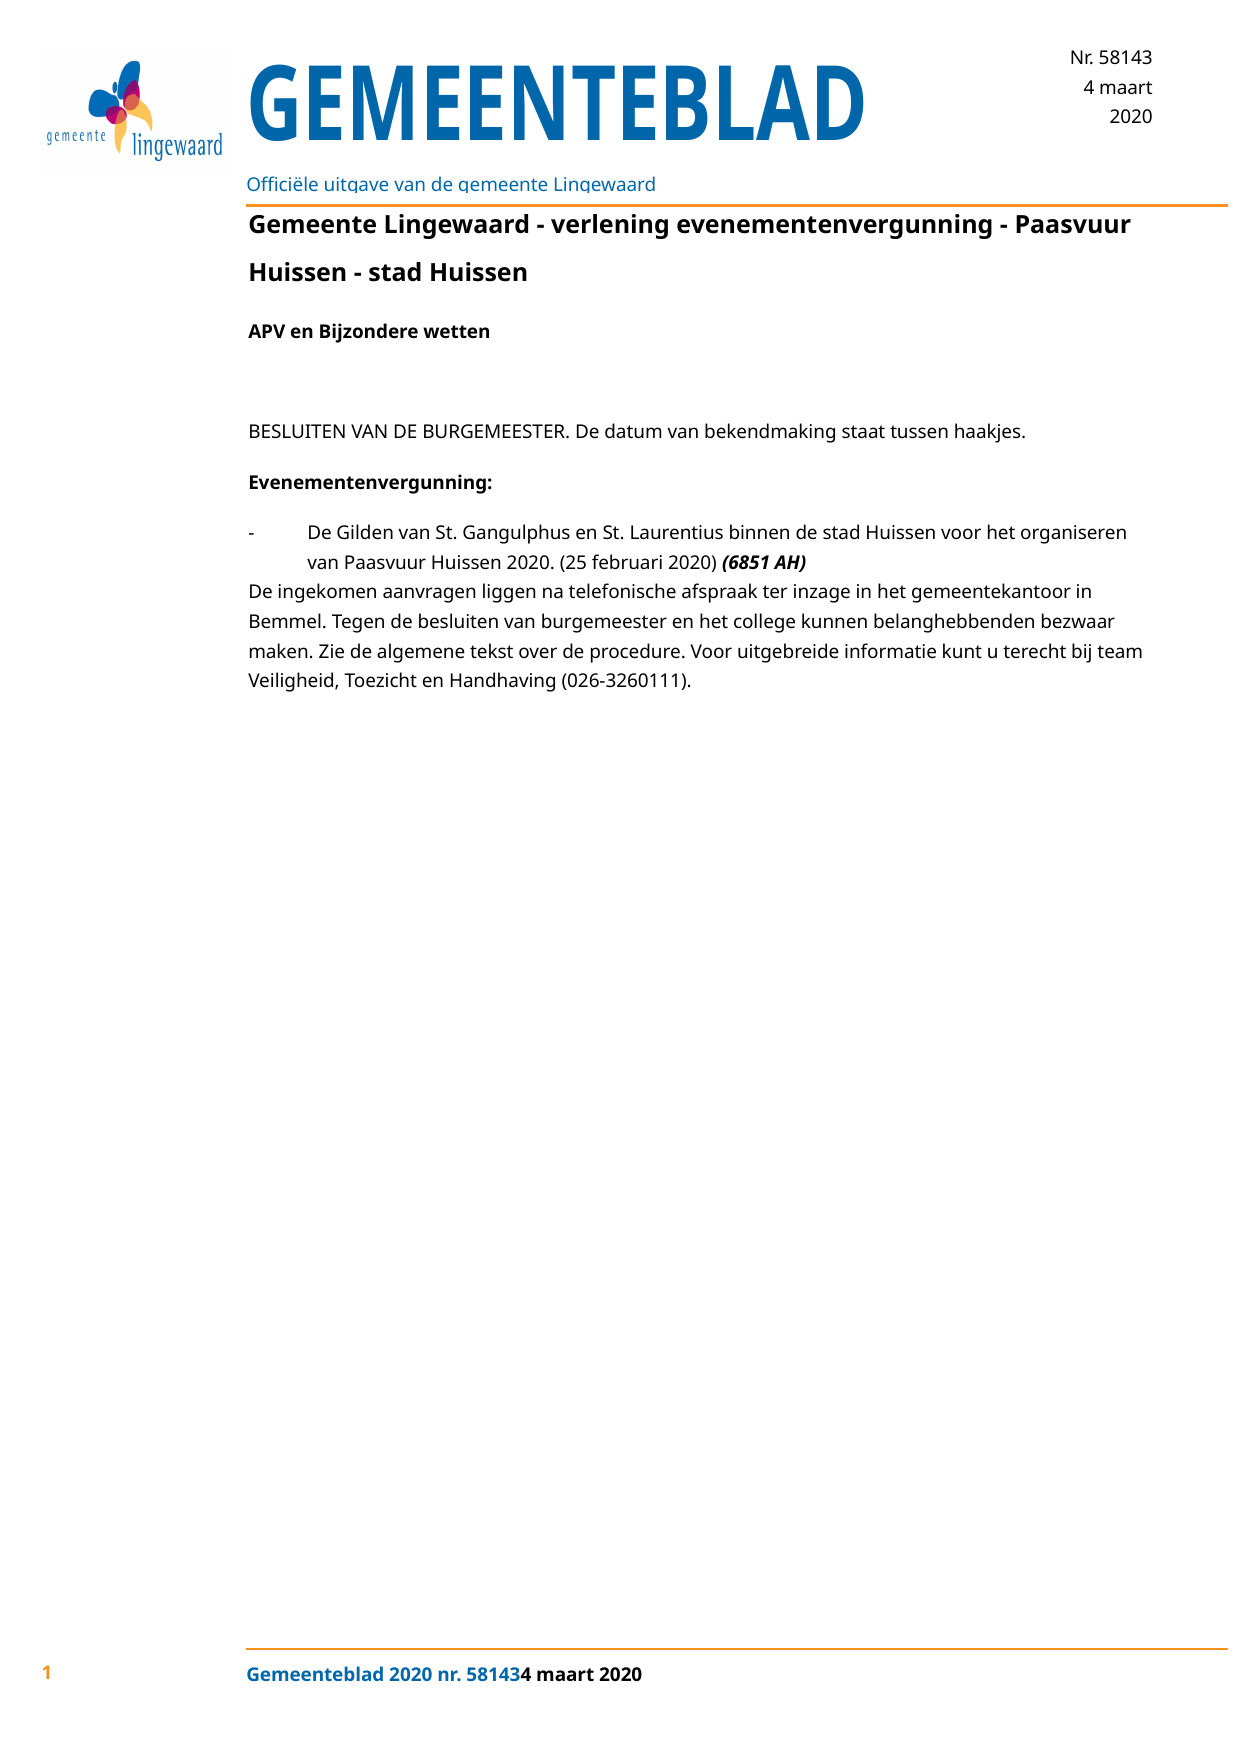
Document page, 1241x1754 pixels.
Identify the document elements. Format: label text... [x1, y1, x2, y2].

text Gemeente Lingewaard - verlening evenementenvergunning - Paasvuur Huissen - stad Huissen [248, 207, 1152, 288]
text Evenementenvergunning: [248, 469, 1152, 495]
picture [41, 47, 231, 172]
text BESLUITEN VAN DE BURGEMEESTER. De datum van bekendmaking staat tussen haakjes. [248, 419, 1152, 444]
list De Gilden van St. Gangulphus en St. Laurentius binnen de stad Huissen voor het organiseren van Paasvuur Huissen 2020. (25 februari 2020) (6851 AH) [248, 519, 1152, 575]
text APV en Bijzondere wetten [248, 318, 1152, 344]
text De ingekomen aanvragen liggen na telefonische afspraak ter inzage in het gemeentekantoor in Bemmel. Tegen de besluiten van burgemeester en het college kunnen belanghebbenden bezwaar maken. Zie de algemene tekst over de procedure. Voor uitgebreide informatie kunt u terecht bij team Veiligheid, Toezicht en Handhaving (026-3260111). [248, 579, 1152, 693]
